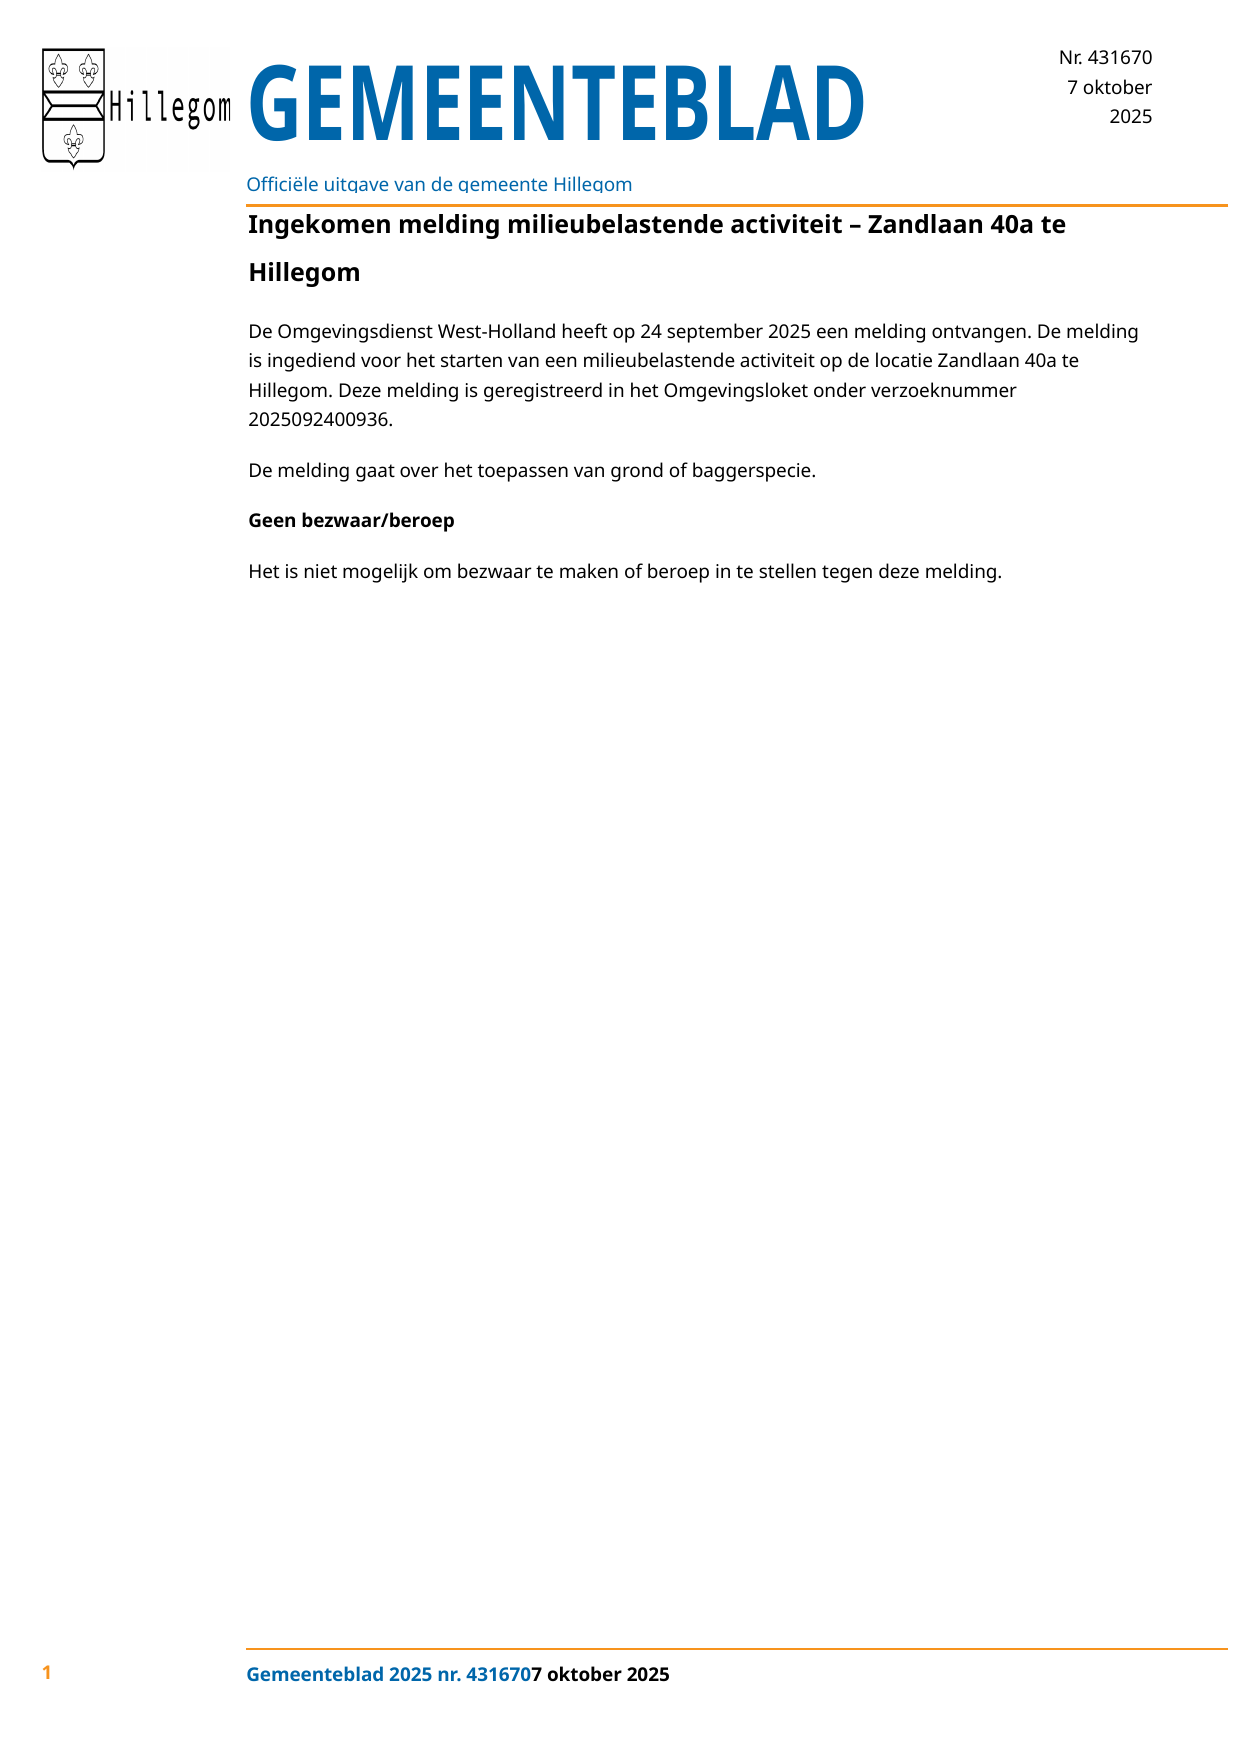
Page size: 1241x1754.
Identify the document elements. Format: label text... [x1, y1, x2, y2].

text Geen bezwaar/beroep [248, 507, 1152, 533]
text Ingekomen melding milieubelastende activiteit – Zandlaan 40a te Hillegom [248, 207, 1152, 288]
text Het is niet mogelijk om bezwaar te maken of beroep in te stellen tegen deze melding. [248, 558, 1152, 584]
picture [41, 47, 231, 172]
text De Omgevingsdienst West-Holland heeft op 24 september 2025 een melding ontvangen. De melding is ingediend voor het starten van een milieubelastende activiteit op de locatie Zandlaan 40a te Hillegom. Deze melding is geregistreerd in het Omgevingsloket onder verzoeknummer 2025092400936. [248, 318, 1152, 432]
text De melding gaat over het toepassen van grond of baggerspecie. [248, 457, 1152, 483]
